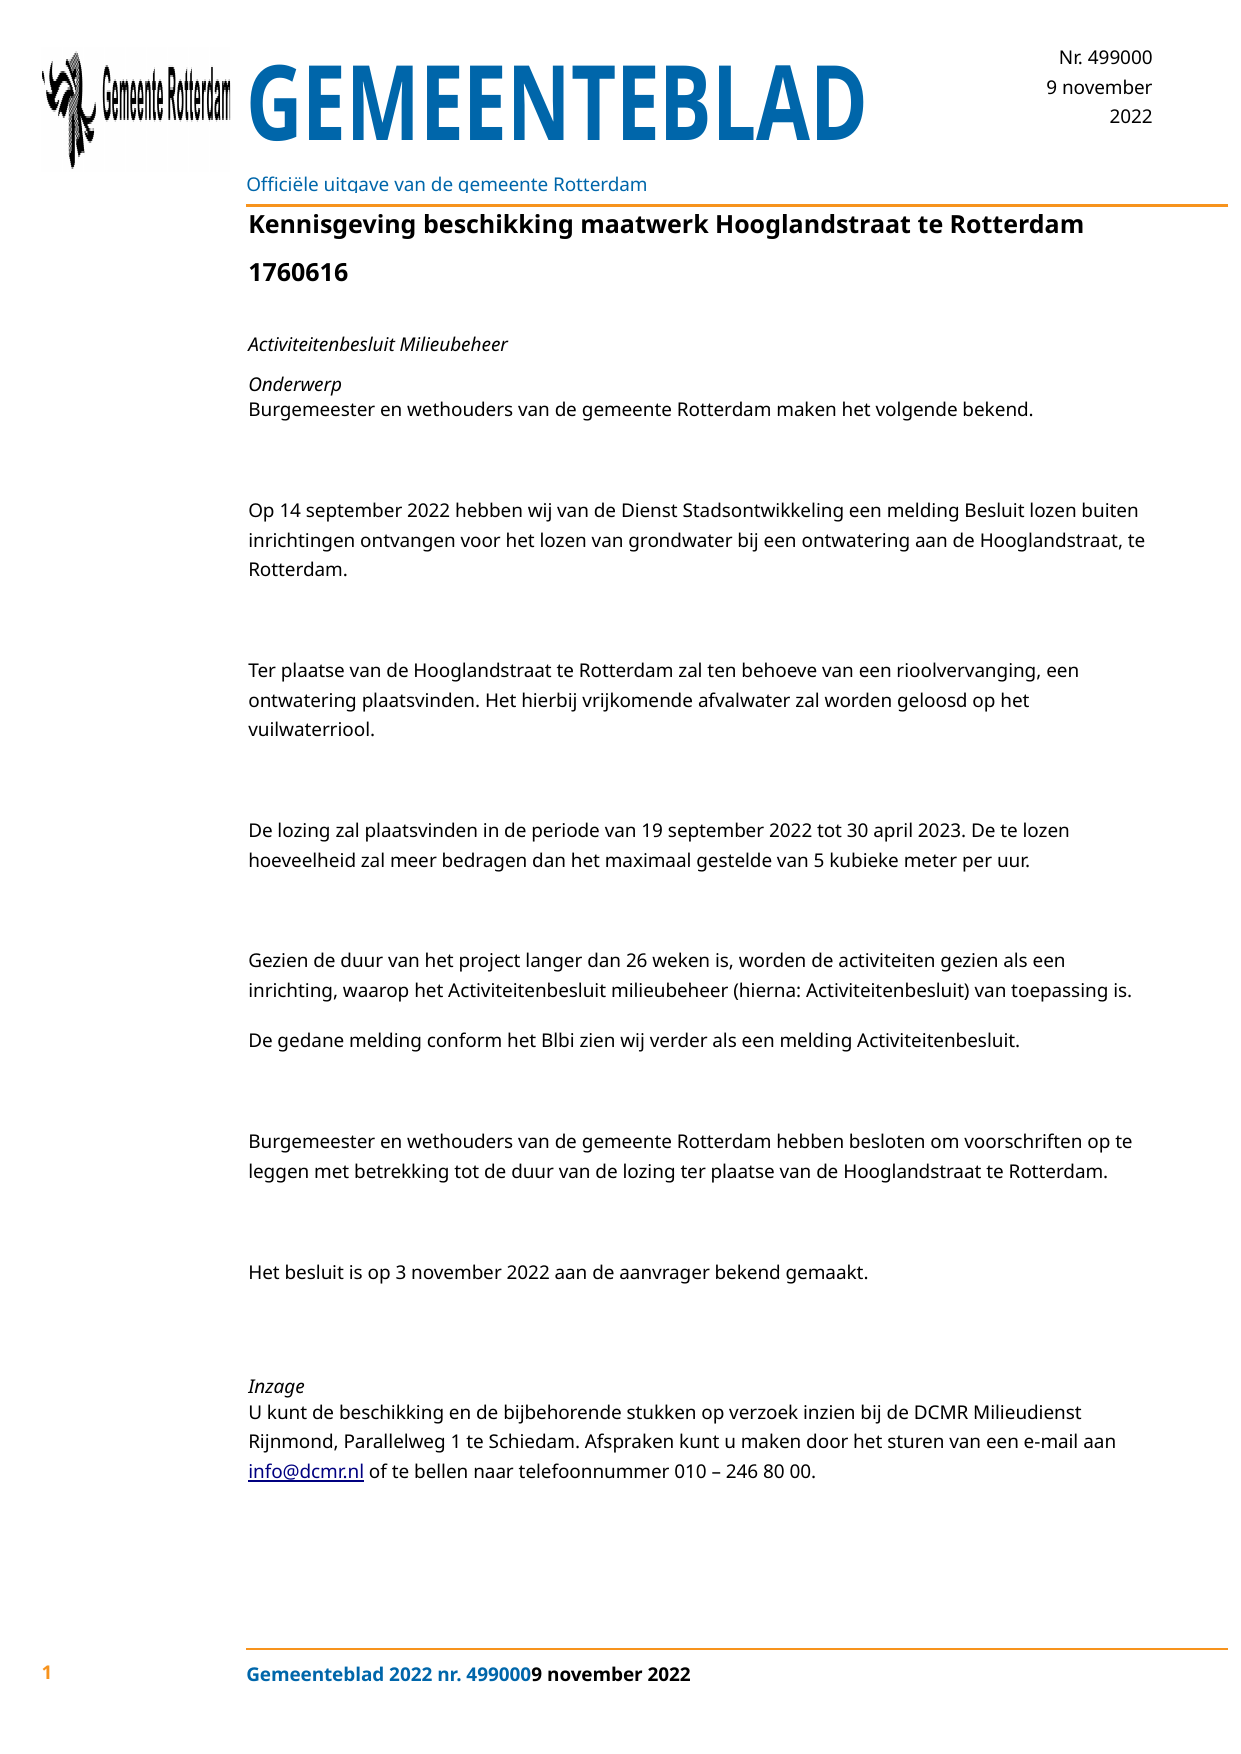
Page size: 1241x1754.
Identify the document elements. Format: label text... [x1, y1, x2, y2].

text Het besluit is op 3 november 2022 aan de aanvrager bekend gemaakt. [248, 1259, 1152, 1285]
text Burgemeester en wethouders van de gemeente Rotterdam hebben besloten om voorschriften op te leggen met betrekking tot de duur van de lozing ter plaatse van de Hooglandstraat te Rotterdam. [248, 1128, 1152, 1184]
text Inzage [248, 1373, 1152, 1399]
text Op 14 september 2022 hebben wij van de Dienst Stadsontwikkeling een melding Besluit lozen buiten inrichtingen ontvangen voor het lozen van grondwater bij een ontwatering aan de Hooglandstraat, te Rotterdam. [248, 497, 1152, 582]
text U kunt de beschikking en de bijbehorende stukken op verzoek inzien bij de DCMR Milieudienst Rijnmond, Parallelweg 1 te Schiedam. Afspraken kunt u maken door het sturen van een e-mail aan info@dcmr.nl of te bellen naar telefoonnummer 010 – 246 80 00. [248, 1399, 1152, 1484]
text De lozing zal plaatsvinden in de periode van 19 september 2022 tot 30 april 2023. De te lozen hoeveelheid zal meer bedragen dan het maximaal gestelde van 5 kubieke meter per uur. [248, 817, 1152, 873]
text Gezien de duur van het project langer dan 26 weken is, worden de activiteiten gezien als een inrichting, waarop het Activiteitenbesluit milieubeheer (hierna: Activiteitenbesluit) van toepassing is. [248, 948, 1152, 1003]
text Onderwerp [248, 371, 1152, 396]
text Activiteitenbesluit Milieubeheer [248, 331, 1152, 357]
text Ter plaatse van de Hooglandstraat te Rotterdam zal ten behoeve van een rioolvervanging, een ontwatering plaatsvinden. Het hierbij vrijkomende afvalwater zal worden geloosd op het vuilwaterriool. [248, 657, 1152, 742]
picture [41, 47, 231, 172]
text Burgemeester en wethouders van de gemeente Rotterdam maken het volgende bekend. [248, 396, 1152, 422]
text De gedane melding conform het Blbi zien wij verder als een melding Activiteitenbesluit. [248, 1028, 1152, 1053]
text Kennisgeving beschikking maatwerk Hooglandstraat te Rotterdam 1760616 [248, 207, 1152, 288]
